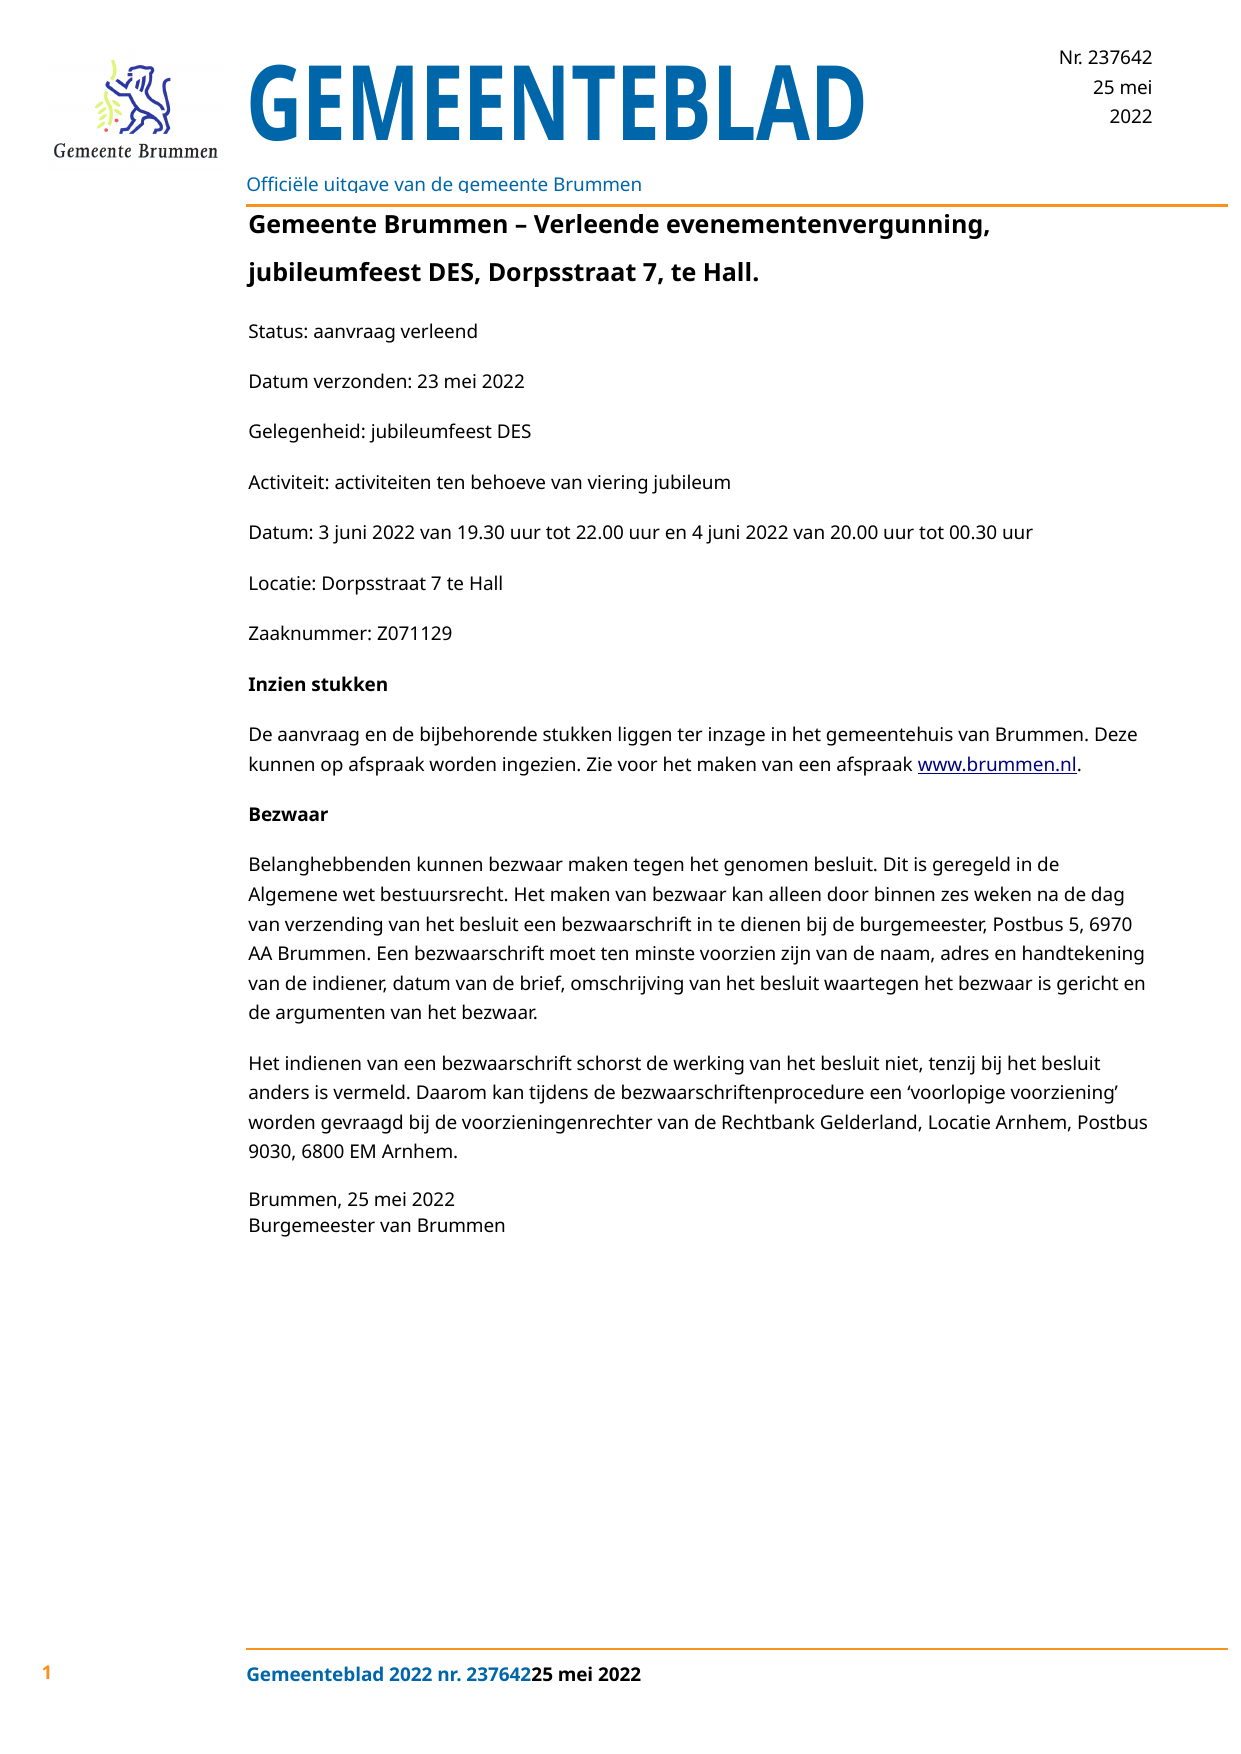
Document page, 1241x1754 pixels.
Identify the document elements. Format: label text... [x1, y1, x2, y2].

text Datum: 3 juni 2022 van 19.30 uur tot 22.00 uur en 4 juni 2022 van 20.00 uur tot 00.30 uur [248, 519, 1152, 545]
text Brummen, 25 mei 2022 [248, 1187, 1152, 1212]
text Gemeente Brummen – Verleende evenementenvergunning, jubileumfeest DES, Dorpsstraat 7, te Hall. [248, 207, 1152, 288]
picture [41, 47, 231, 172]
text Activiteit: activiteiten ten behoeve van viering jubileum [248, 469, 1152, 495]
text Gelegenheid: jubileumfeest DES [248, 419, 1152, 444]
text Datum verzonden: 23 mei 2022 [248, 368, 1152, 394]
text Locatie: Dorpsstraat 7 te Hall [248, 570, 1152, 596]
text Het indienen van een bezwaarschrift schorst de werking van het besluit niet, tenzij bij het besluit anders is vermeld. Daarom kan tijdens de bezwaarschriftenprocedure een ‘voorlopige voorziening’ worden gevraagd bij de voorzieningenrechter van de Rechtbank Gelderland, Locatie Arnhem, Postbus 9030, 6800 EM Arnhem. [248, 1050, 1152, 1164]
text Inzien stukken [248, 671, 1152, 697]
text Status: aanvraag verleend [248, 318, 1152, 344]
text Belanghebbenden kunnen bezwaar maken tegen het genomen besluit. Dit is geregeld in de Algemene wet bestuursrecht. Het maken van bezwaar kan alleen door binnen zes weken na de dag van verzending van het besluit een bezwaarschrift in te dienen bij de burgemeester, Postbus 5, 6970 AA Brummen. Een bezwaarschrift moet ten minste voorzien zijn van de naam, adres en handtekening van de indiener, datum van de brief, omschrijving van het besluit waartegen het bezwaar is gericht en de argumenten van het bezwaar. [248, 852, 1152, 1025]
text De aanvraag en de bijbehorende stukken liggen ter inzage in het gemeentehuis van Brummen. Deze kunnen op afspraak worden ingezien. Zie voor het maken van een afspraak www.brummen.nl. [248, 721, 1152, 777]
text Bezwaar [248, 801, 1152, 827]
text Burgemeester van Brummen [248, 1212, 1152, 1238]
text Zaaknummer: Z071129 [248, 620, 1152, 646]
